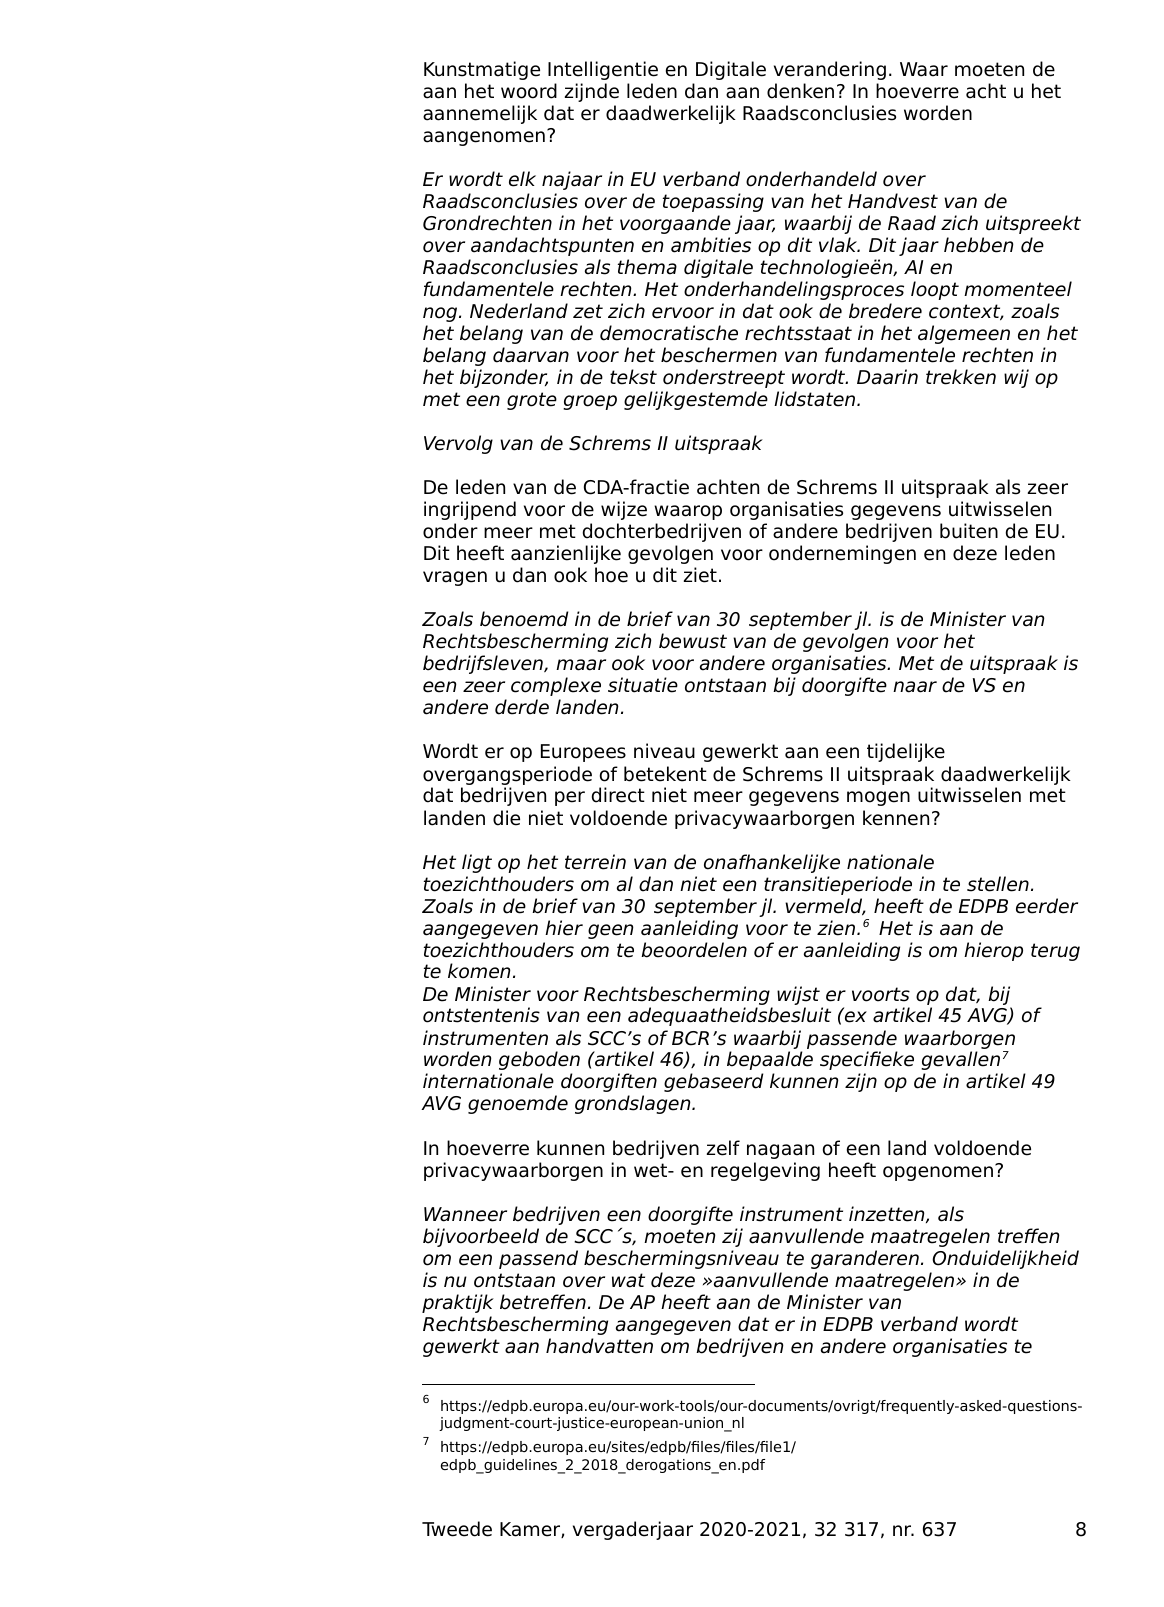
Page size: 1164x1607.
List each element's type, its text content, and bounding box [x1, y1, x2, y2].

text Kunstmatige Intelligentie en Digitale verandering. Waar moeten de aan het woord zijnde leden dan aan denken? In hoeverre acht u het aannemelijk dat er daadwerkelijk Raadsconclusies worden aangenomen? [422, 59, 1087, 147]
text Wanneer bedrijven een doorgifte instrument inzetten, als bijvoorbeeld de SCC´s, moeten zij aanvullende maatregelen treffen om een passend beschermingsniveau te garanderen. Onduidelijkheid is nu ontstaan over wat deze »aanvullende maatregelen» in de praktijk betreffen. De AP heeft aan de Minister van Rechtsbescherming aangegeven dat er in EDPB verband wordt gewerkt aan handvatten om bedrijven en andere organisaties te [422, 1204, 1087, 1357]
subtitle Vervolg van de Schrems II uitspraak [422, 433, 1087, 455]
text Zoals benoemd in de brief van 30 september jl. is de Minister van Rechtsbescherming zich bewust van de gevolgen voor het bedrijfsleven, maar ook voor andere organisaties. Met de uitspraak is een zeer complexe situatie ontstaan bij doorgifte naar de VS en andere derde landen. [422, 609, 1087, 719]
text In hoeverre kunnen bedrijven zelf nagaan of een land voldoende privacywaarborgen in wet- en regelgeving heeft opgenomen? [422, 1137, 1087, 1181]
text De Minister voor Rechtsbescherming wijst er voorts op dat, bij ontstentenis van een adequaatheidsbesluit (ex artikel 45 AVG) of instrumenten als SCC’s of BCR’s waarbij passende waarborgen worden geboden (artikel 46), in bepaalde specifieke gevallen internationale doorgiften gebaseerd kunnen zijn op de in artikel 49 AVG genoemde grondslagen. [422, 983, 1087, 1115]
text https://edpb.europa.eu/our-work-tools/our-documents/ovrigt/frequently-asked-questions-judgment-court-justice-european-union_nl [422, 1393, 1087, 1432]
text Het ligt op het terrein van de onafhankelijke nationale toezichthouders om al dan niet een transitieperiode in te stellen. Zoals in de brief van 30 september jl. vermeld, heeft de EDPB eerder aangegeven hier geen aanleiding voor te zien. Het is aan de toezichthouders om te beoordelen of er aanleiding is om hierop terug te komen. [422, 852, 1087, 983]
text Wordt er op Europees niveau gewerkt aan een tijdelijke overgangsperiode of betekent de Schrems II uitspraak daadwerkelijk dat bedrijven per direct niet meer gegevens mogen uitwisselen met landen die niet voldoende privacywaarborgen kennen? [422, 741, 1087, 829]
text De leden van de CDA-fractie achten de Schrems II uitspraak als zeer ingrijpend voor de wijze waarop organisaties gegevens uitwisselen onder meer met dochterbedrijven of andere bedrijven buiten de EU. Dit heeft aanzienlijke gevolgen voor ondernemingen en deze leden vragen u dan ook hoe u dit ziet. [422, 477, 1087, 587]
text https://edpb.europa.eu/sites/edpb/files/files/file1/edpb_guidelines_2_2018_derogations_en.pdf [422, 1435, 1087, 1474]
text Er wordt elk najaar in EU verband onderhandeld over Raadsconclusies over de toepassing van het Handvest van de Grondrechten in het voorgaande jaar, waarbij de Raad zich uitspreekt over aandachtspunten en ambities op dit vlak. Dit jaar hebben de Raadsconclusies als thema digitale technologieën, AI en fundamentele rechten. Het onderhandelingsproces loopt momenteel nog. Nederland zet zich ervoor in dat ook de bredere context, zoals het belang van de democratische rechtsstaat in het algemeen en het belang daarvan voor het beschermen van fundamentele rechten in het bijzonder, in de tekst onderstreept wordt. Daarin trekken wij op met een grote groep gelijkgestemde lidstaten. [422, 169, 1087, 411]
